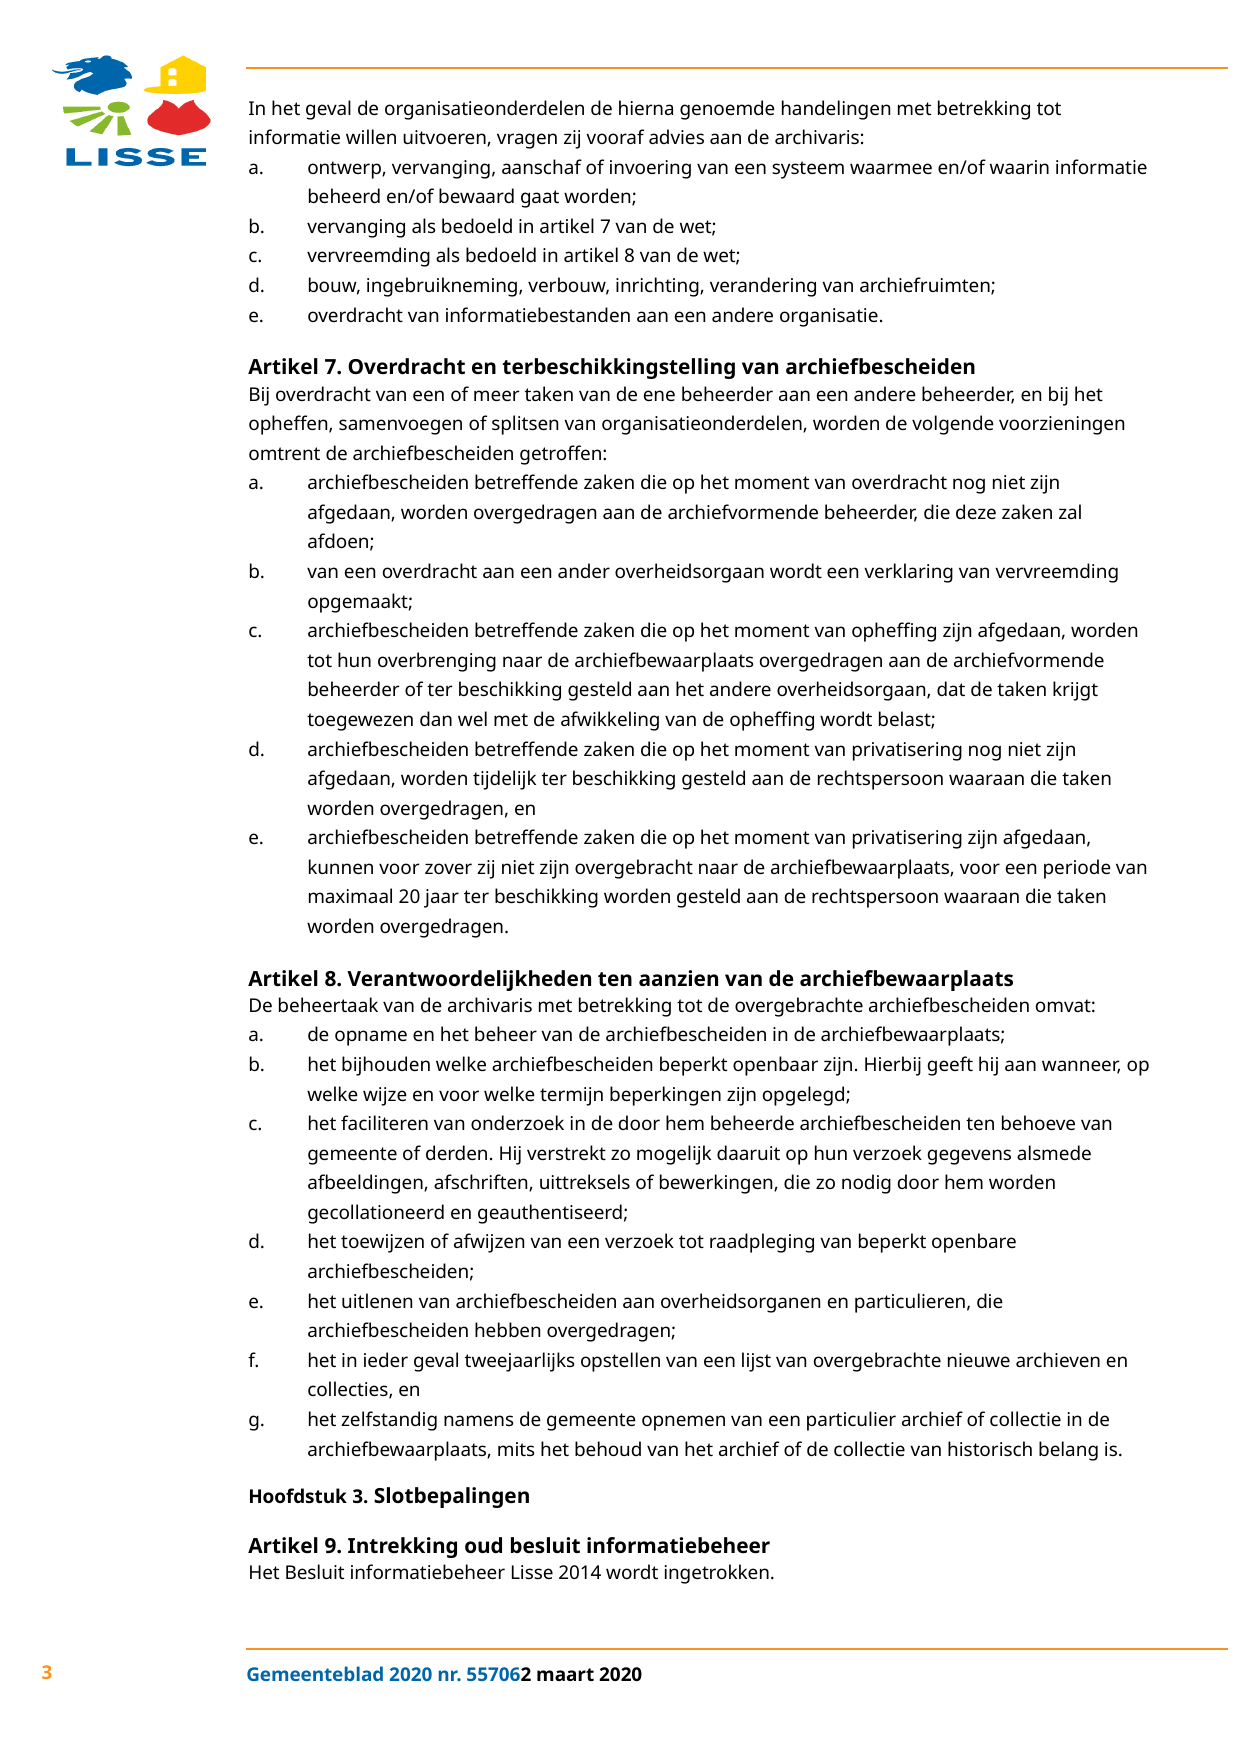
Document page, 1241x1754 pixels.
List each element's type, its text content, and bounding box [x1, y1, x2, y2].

text Artikel 7. Overdracht en terbeschikkingstelling van archiefbescheiden [248, 352, 1152, 381]
list het zelfstandig namens de gemeente opnemen van een particulier archief of collectie in de archiefbewaarplaats, mits het behoud van het archief of de collectie van historisch belang is. [248, 1406, 1152, 1462]
list vervanging als bedoeld in artikel 7 van de wet; [248, 213, 1152, 239]
list ontwerp, vervanging, aanschaf of invoering van een systeem waarmee en/of waarin informatie beheerd en/of bewaard gaat worden; [248, 154, 1152, 209]
picture [41, 47, 231, 172]
list archiefbescheiden betreffende zaken die op het moment van opheffing zijn afgedaan, worden tot hun overbrenging naar de archiefbewaarplaats overgedragen aan de archiefvormende beheerder of ter beschikking gesteld aan het andere overheidsorgaan, dat de taken krijgt toegewezen dan wel met de afwikkeling van de opheffing wordt belast; [248, 617, 1152, 732]
list de opname en het beheer van de archiefbescheiden in de archiefbewaarplaats; [248, 1022, 1152, 1047]
list archiefbescheiden betreffende zaken die op het moment van overdracht nog niet zijn afgedaan, worden overgedragen aan de archiefvormende beheerder, die deze zaken zal afdoen; [248, 469, 1152, 554]
list het in ieder geval tweejaarlijks opstellen van een lijst van overgebrachte nieuwe archieven en collecties, en [248, 1347, 1152, 1402]
text Het Besluit informatiebeheer Lisse 2014 wordt ingetrokken. [248, 1559, 1152, 1585]
list overdracht van informatiebestanden aan een andere organisatie. [248, 302, 1152, 328]
text De beheertaak van de archivaris met betrekking tot de overgebrachte archiefbescheiden omvat: [248, 992, 1152, 1018]
list archiefbescheiden betreffende zaken die op het moment van privatisering nog niet zijn afgedaan, worden tijdelijk ter beschikking gesteld aan de rechtspersoon waaraan die taken worden overgedragen, en [248, 736, 1152, 821]
list het bijhouden welke archiefbescheiden beperkt openbaar zijn. Hierbij geeft hij aan wanneer, op welke wijze en voor welke termijn beperkingen zijn opgelegd; [248, 1051, 1152, 1107]
text Bij overdracht van een of meer taken van de ene beheerder aan een andere beheerder, en bij het opheffen, samenvoegen of splitsen van organisatieonderdelen, worden de volgende voorzieningen omtrent de archiefbescheiden getroffen: [248, 381, 1152, 466]
list het uitlenen van archiefbescheiden aan overheidsorganen en particulieren, die archiefbescheiden hebben overgedragen; [248, 1288, 1152, 1343]
list het toewijzen of afwijzen van een verzoek tot raadpleging van beperkt openbare archiefbescheiden; [248, 1229, 1152, 1284]
list het faciliteren van onderzoek in de door hem beheerde archiefbescheiden ten behoeve van gemeente of derden. Hij verstrekt zo mogelijk daaruit op hun verzoek gegevens alsmede afbeeldingen, afschriften, uittreksels of bewerkingen, die zo nodig door hem worden gecollationeerd en geauthentiseerd; [248, 1110, 1152, 1225]
list bouw, ingebruikneming, verbouw, inrichting, verandering van archiefruimten; [248, 272, 1152, 298]
list van een overdracht aan een ander overheidsorgaan wordt een verklaring van vervreemding opgemaakt; [248, 558, 1152, 613]
list vervreemding als bedoeld in artikel 8 van de wet; [248, 243, 1152, 268]
text Hoofdstuk 3. Slotbepalingen [248, 1481, 1152, 1510]
text Artikel 8. Verantwoordelijkheden ten aanzien van de archiefbewaarplaats [248, 964, 1152, 992]
list archiefbescheiden betreffende zaken die op het moment van privatisering zijn afgedaan, kunnen voor zover zij niet zijn overgebracht naar de archiefbewaarplaats, voor een periode van maximaal 20 jaar ter beschikking worden gesteld aan de rechtspersoon waaraan die taken worden overgedragen. [248, 824, 1152, 939]
text In het geval de organisatieonderdelen de hierna genoemde handelingen met betrekking tot informatie willen uitvoeren, vragen zij vooraf advies aan de archivaris: [248, 95, 1152, 150]
text Artikel 9. Intrekking oud besluit informatiebeheer [248, 1531, 1152, 1559]
